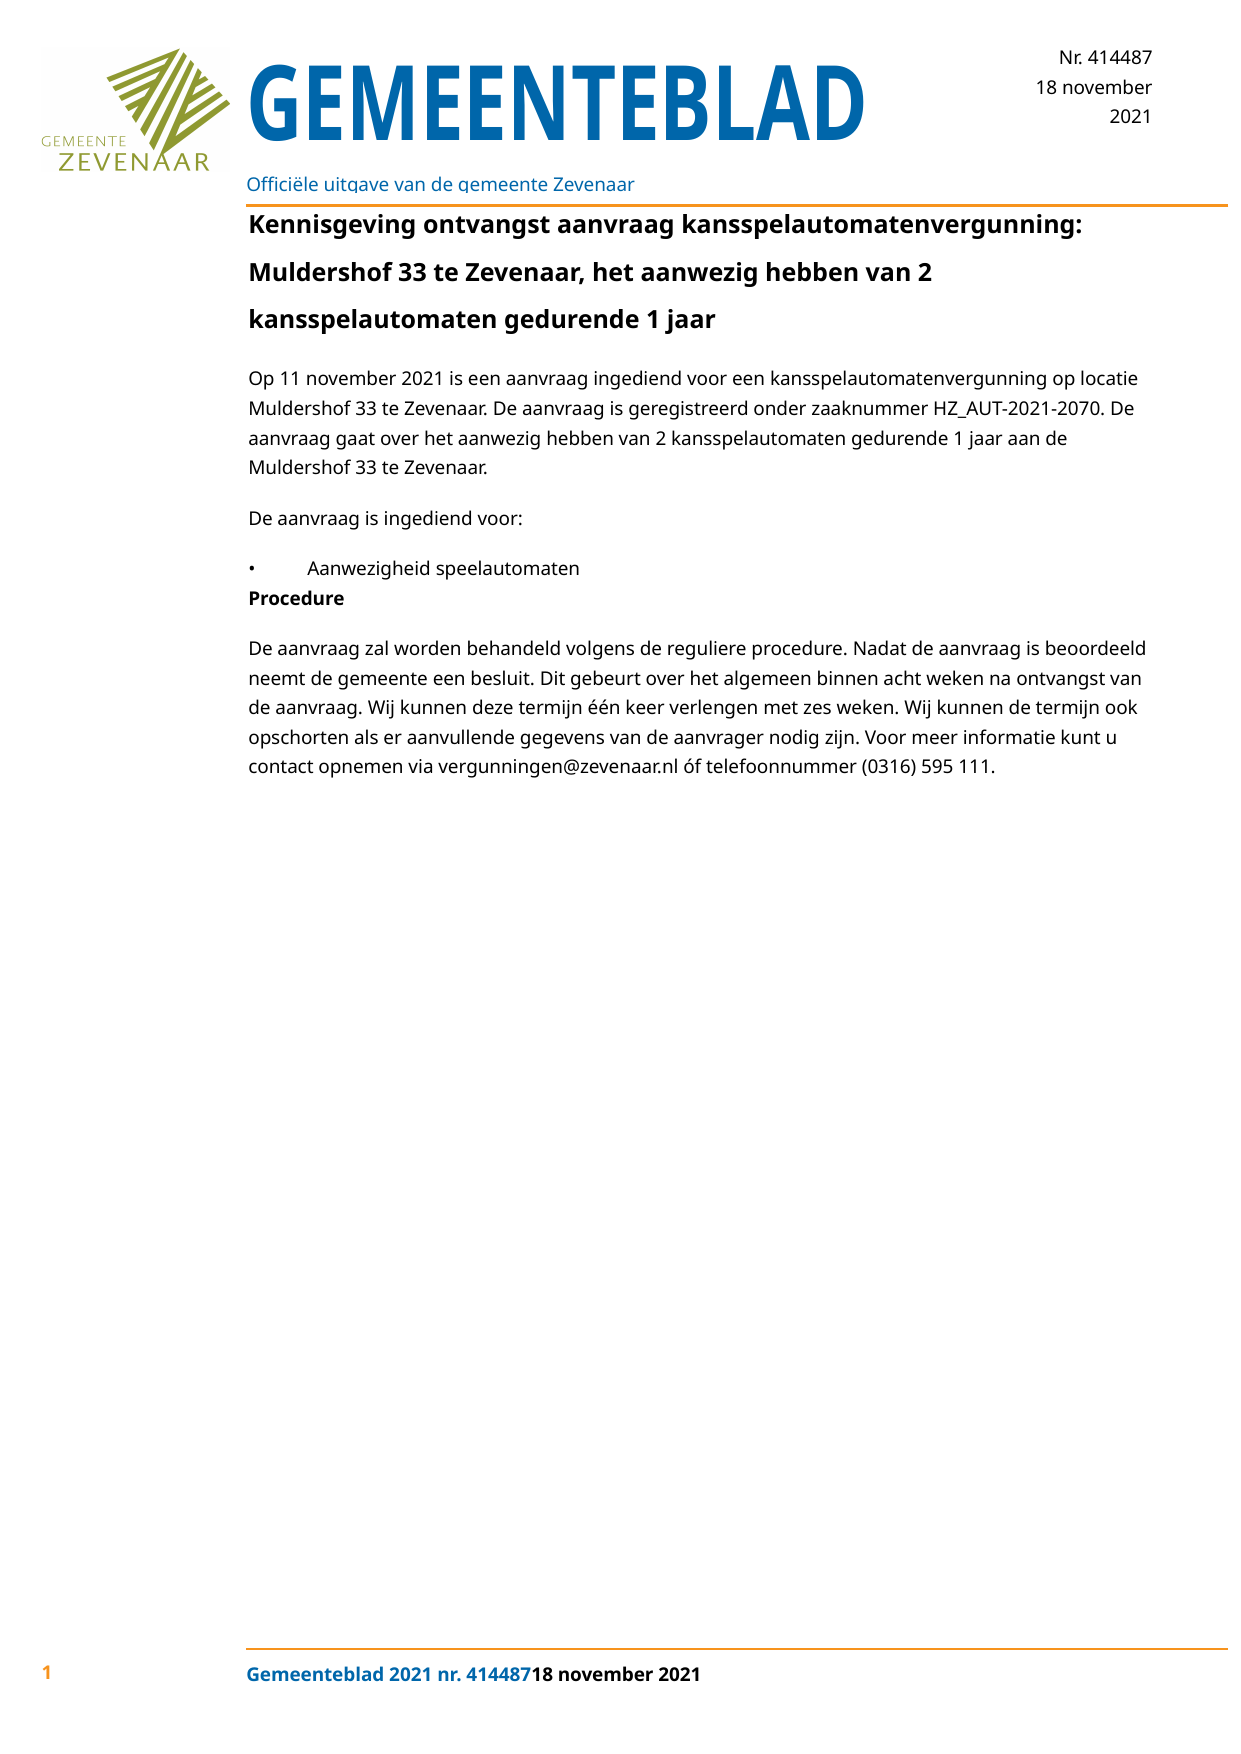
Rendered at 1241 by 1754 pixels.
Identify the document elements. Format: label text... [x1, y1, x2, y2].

text De aanvraag is ingediend voor: [248, 505, 1152, 530]
list Aanwezigheid speelautomaten [248, 555, 1152, 581]
picture [41, 47, 231, 172]
text Kennisgeving ontvangst aanvraag kansspelautomatenvergunning: Muldershof 33 te Zevenaar, het aanwezig hebben van 2 kansspelautomaten gedurende 1 jaar [248, 207, 1152, 336]
text De aanvraag zal worden behandeld volgens de reguliere procedure. Nadat de aanvraag is beoordeeld neemt de gemeente een besluit. Dit gebeurt over het algemeen binnen acht weken na ontvangst van de aanvraag. Wij kunnen deze termijn één keer verlengen met zes weken. Wij kunnen de termijn ook opschorten als er aanvullende gegevens van de aanvrager nodig zijn. Voor meer informatie kunt u contact opnemen via vergunningen@zevenaar.nl óf telefoonnummer (0316) 595 111. [248, 635, 1152, 779]
text Op 11 november 2021 is een aanvraag ingediend voor een kansspelautomatenvergunning op locatie Muldershof 33 te Zevenaar. De aanvraag is geregistreerd onder zaaknummer HZ_AUT-2021-2070. De aanvraag gaat over het aanwezig hebben van 2 kansspelautomaten gedurende 1 jaar aan de Muldershof 33 te Zevenaar. [248, 366, 1152, 480]
text Procedure [248, 585, 1152, 610]
